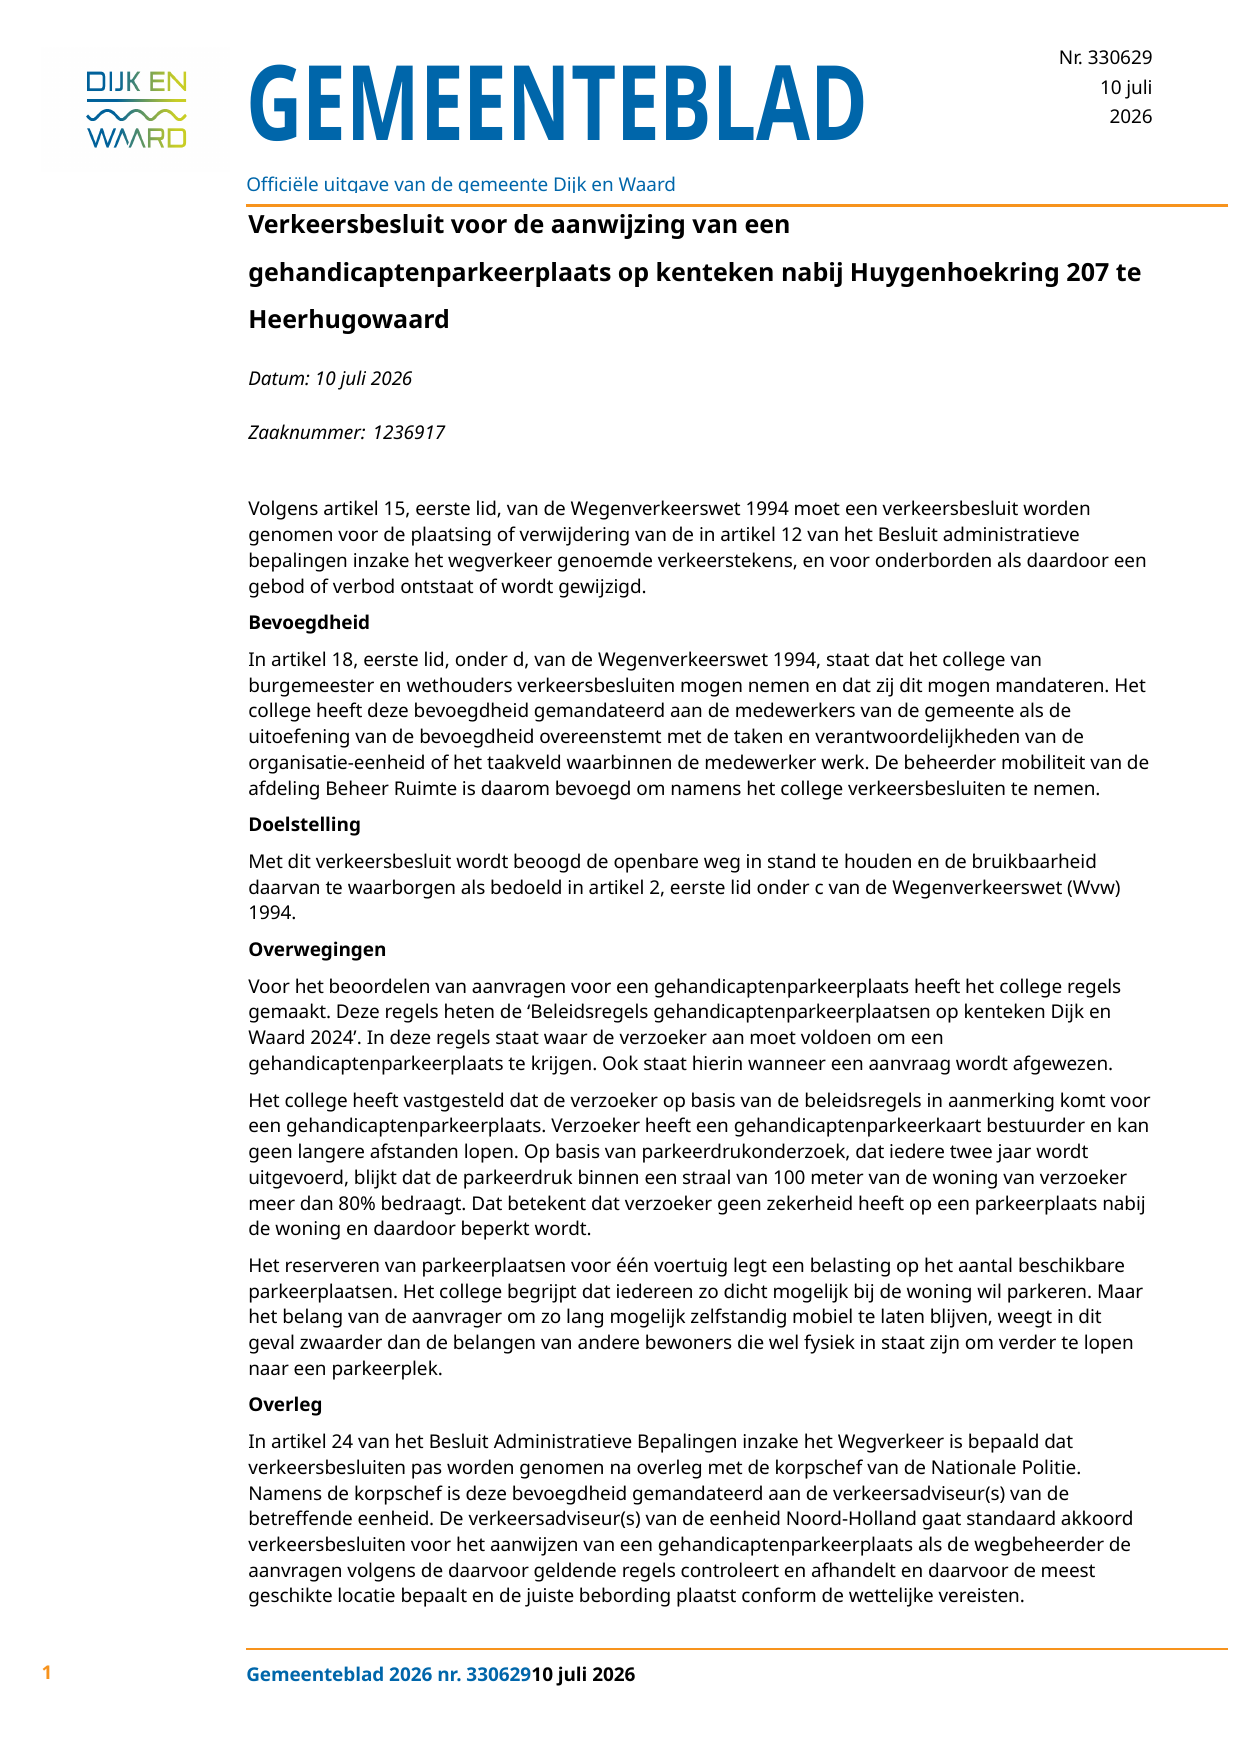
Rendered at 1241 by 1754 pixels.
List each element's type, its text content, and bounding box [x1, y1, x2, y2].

text Voor het beoordelen van aanvragen voor een gehandicaptenparkeerplaats heeft het college regels gemaakt. Deze regels heten de ‘Beleidsregels gehandicaptenparkeerplaatsen op kenteken Dijk en Waard 2024’. In deze regels staat waar de verzoeker aan moet voldoen om een gehandicaptenparkeerplaats te krijgen. Ook staat hierin wanneer een aanvraag wordt afgewezen. [248, 973, 1152, 1076]
text Datum: 10 juli 2026 [248, 366, 1152, 391]
text Het reserveren van parkeerplaatsen voor één voertuig legt een belasting op het aantal beschikbare parkeerplaatsen. Het college begrijpt dat iedereen zo dicht mogelijk bij de woning wil parkeren. Maar het belang van de aanvrager om zo lang mogelijk zelfstandig mobiel te laten blijven, weegt in dit geval zwaarder dan de belangen van andere bewoners die wel fysiek in staat zijn om verder te lopen naar een parkeerplek. [248, 1252, 1152, 1381]
text In artikel 24 van het Besluit Administratieve Bepalingen inzake het Wegverkeer is bepaald dat verkeersbesluiten pas worden genomen na overleg met de korpschef van de Nationale Politie. Namens de korpschef is deze bevoegdheid gemandateerd aan de verkeersadviseur(s) van de betreffende eenheid. De verkeersadviseur(s) van de eenheid Noord-Holland gaat standaard akkoord verkeersbesluiten voor het aanwijzen van een gehandicaptenparkeerplaats als de wegbeheerder de aanvragen volgens de daarvoor geldende regels controleert en afhandelt en daarvoor de meest geschikte locatie bepaalt en de juiste bebording plaatst conform de wettelijke vereisten. [248, 1428, 1152, 1608]
text Het college heeft vastgesteld dat de verzoeker op basis van de beleidsregels in aanmerking komt voor een gehandicaptenparkeerplaats. Verzoeker heeft een gehandicaptenparkeerkaart bestuurder en kan geen langere afstanden lopen. Op basis van parkeerdrukonderzoek, dat iedere twee jaar wordt uitgevoerd, blijkt dat de parkeerdruk binnen een straal van 100 meter van de woning van verzoeker meer dan 80% bedraagt. Dat betekent dat verzoeker geen zekerheid heeft op een parkeerplaats nabij de woning en daardoor beperkt wordt. [248, 1087, 1152, 1241]
text Doelstelling [248, 811, 1152, 837]
text Met dit verkeersbesluit wordt beoogd de openbare weg in stand te houden en de bruikbaarheid daarvan te waarborgen als bedoeld in artikel 2, eerste lid onder c van de Wegenverkeerswet (Wvw) 1994. [248, 848, 1152, 925]
text Zaaknummer: 1236917 [248, 419, 1152, 445]
text Overwegingen [248, 936, 1152, 962]
picture [41, 47, 231, 172]
text Verkeersbesluit voor de aanwijzing van een gehandicaptenparkeerplaats op kenteken nabij Huygenhoekring 207 te Heerhugowaard [248, 207, 1152, 336]
text Bevoegdheid [248, 609, 1152, 635]
text In artikel 18, eerste lid, onder d, van de Wegenverkeerswet 1994, staat dat het college van burgemeester en wethouders verkeersbesluiten mogen nemen en dat zij dit mogen mandateren. Het college heeft deze bevoegdheid gemandateerd aan de medewerkers van de gemeente als de uitoefening van de bevoegdheid overeenstemt met de taken en verantwoordelijkheden van de organisatie-eenheid of het taakveld waarbinnen de medewerker werk. De beheerder mobiliteit van de afdeling Beheer Ruimte is daarom bevoegd om namens het college verkeersbesluiten te nemen. [248, 646, 1152, 801]
text Overleg [248, 1392, 1152, 1417]
text Volgens artikel 15, eerste lid, van de Wegenverkeerswet 1994 moet een verkeersbesluit worden genomen voor de plaatsing of verwijdering van de in artikel 12 van het Besluit administratieve bepalingen inzake het wegverkeer genoemde verkeerstekens, en voor onderborden als daardoor een gebod of verbod ontstaat of wordt gewijzigd. [248, 496, 1152, 598]
